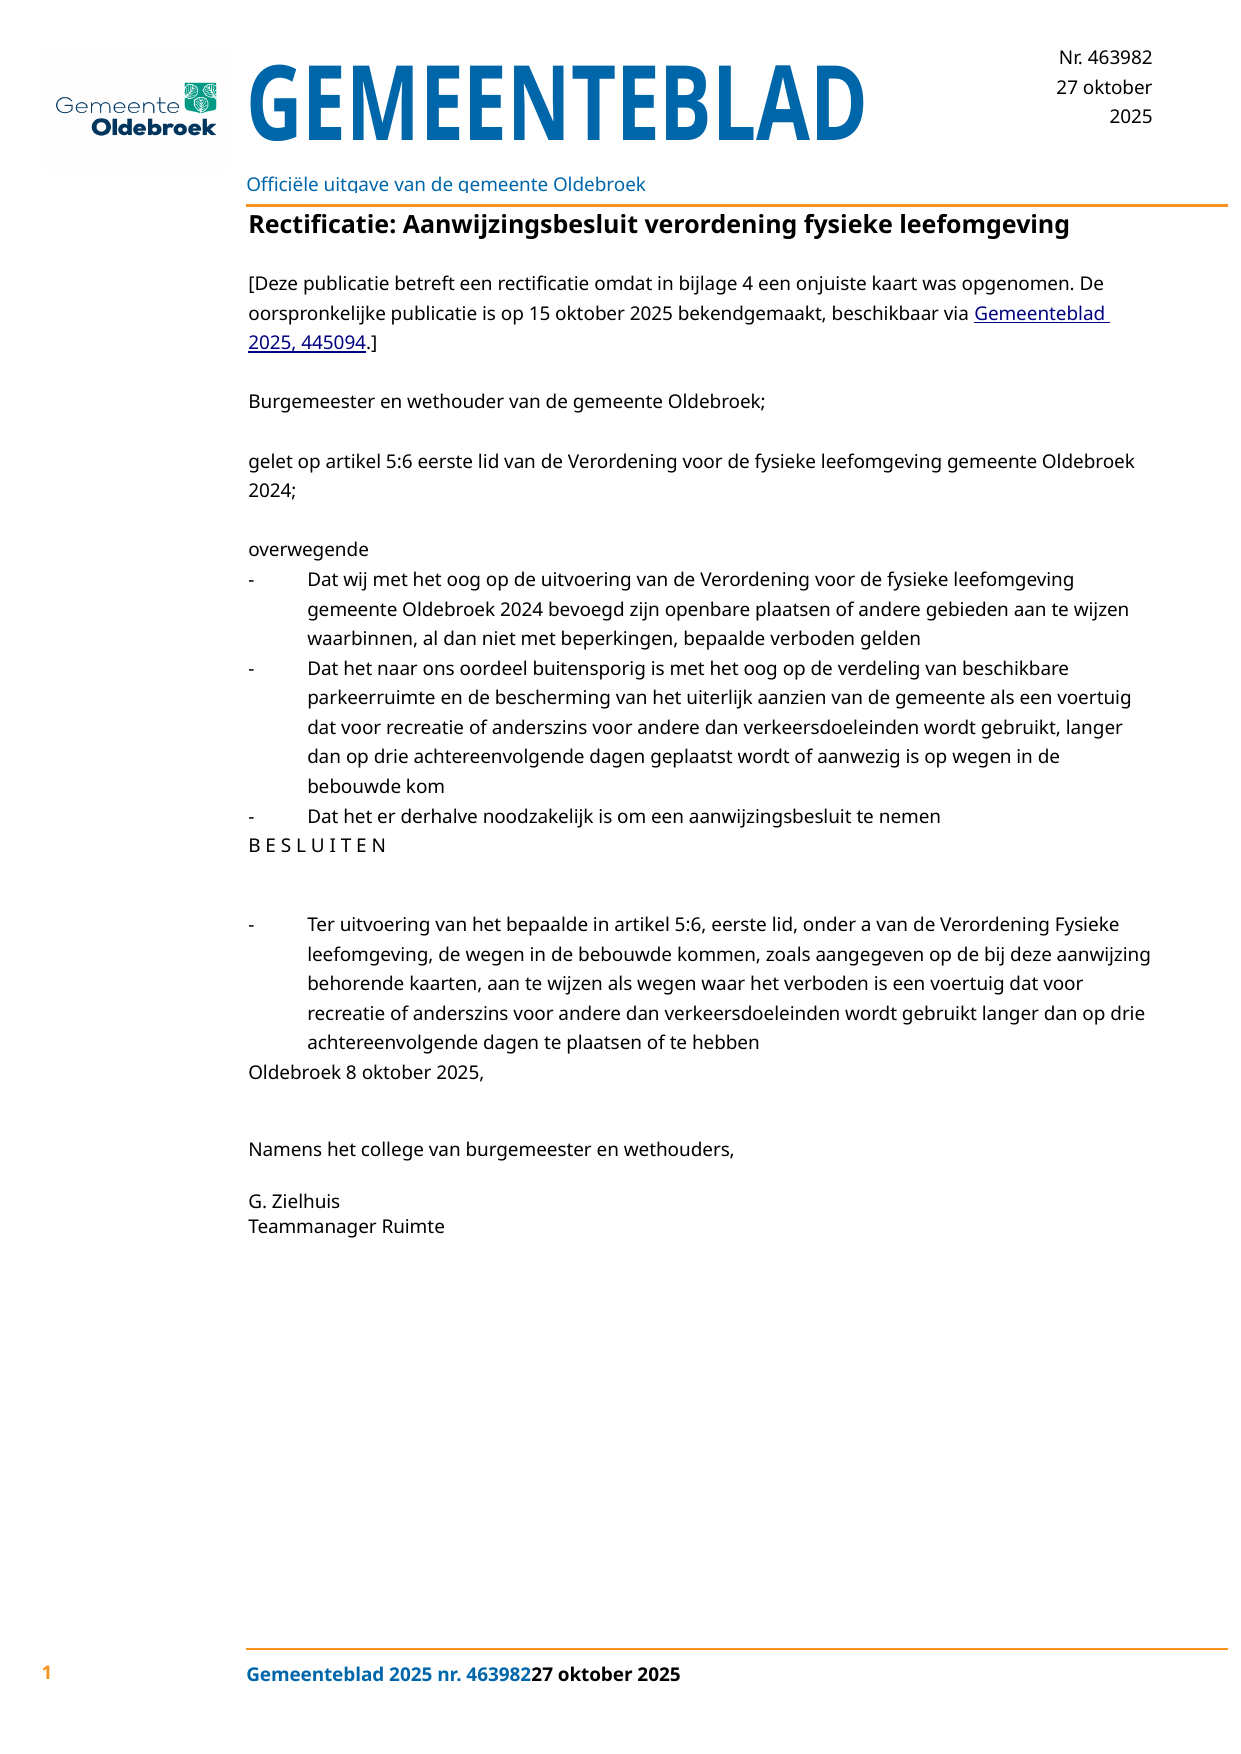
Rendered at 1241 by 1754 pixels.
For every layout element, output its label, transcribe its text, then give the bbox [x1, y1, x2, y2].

text Teammanager Ruimte [248, 1213, 1152, 1239]
text Rectificatie: Aanwijzingsbesluit verordening fysieke leefomgeving [248, 207, 1152, 241]
text overwegende [248, 537, 1152, 562]
text Burgemeester en wethouder van de gemeente Oldebroek; [248, 389, 1152, 414]
text B E S L U I T E N [248, 832, 1152, 858]
text gelet op artikel 5:6 eerste lid van de Verordening voor de fysieke leefomgeving gemeente Oldebroek 2024; [248, 448, 1152, 503]
text [Deze publicatie betreft een rectificatie omdat in bijlage 4 een onjuiste kaart was opgenomen. De oorspronkelijke publicatie is op 15 oktober 2025 bekendgemaakt, beschikbaar via Gemeenteblad 2025, 445094.] [248, 270, 1152, 355]
text G. Zielhuis [248, 1188, 1152, 1213]
list Dat het er derhalve noodzakelijk is om een aanwijzingsbesluit te nemen [248, 803, 1152, 828]
list Dat het naar ons oordeel buitensporig is met het oog op de verdeling van beschikbare parkeerruimte en de bescherming van het uiterlijk aanzien van de gemeente als een voertuig dat voor recreatie of anderszins voor andere dan verkeersdoeleinden wordt gebruikt, langer dan op drie achtereenvolgende dagen geplaatst wordt of aanwezig is op wegen in de bebouwde kom [248, 655, 1152, 799]
text Namens het college van burgemeester en wethouders, [248, 1136, 1152, 1162]
picture [41, 47, 231, 172]
list Ter uitvoering van het bepaalde in artikel 5:6, eerste lid, onder a van de Verordening Fysieke leefomgeving, de wegen in de bebouwde kommen, zoals aangegeven op de bij deze aanwijzing behorende kaarten, aan te wijzen als wegen waar het verboden is een voertuig dat voor recreatie of anderszins voor andere dan verkeersdoeleinden wordt gebruikt langer dan op drie achtereenvolgende dagen te plaatsen of te hebben [248, 911, 1152, 1055]
text Oldebroek 8 oktober 2025, [248, 1059, 1152, 1085]
list Dat wij met het oog op de uitvoering van de Verordening voor de fysieke leefomgeving gemeente Oldebroek 2024 bevoegd zijn openbare plaatsen of andere gebieden aan te wijzen waarbinnen, al dan niet met beperkingen, bepaalde verboden gelden [248, 566, 1152, 651]
